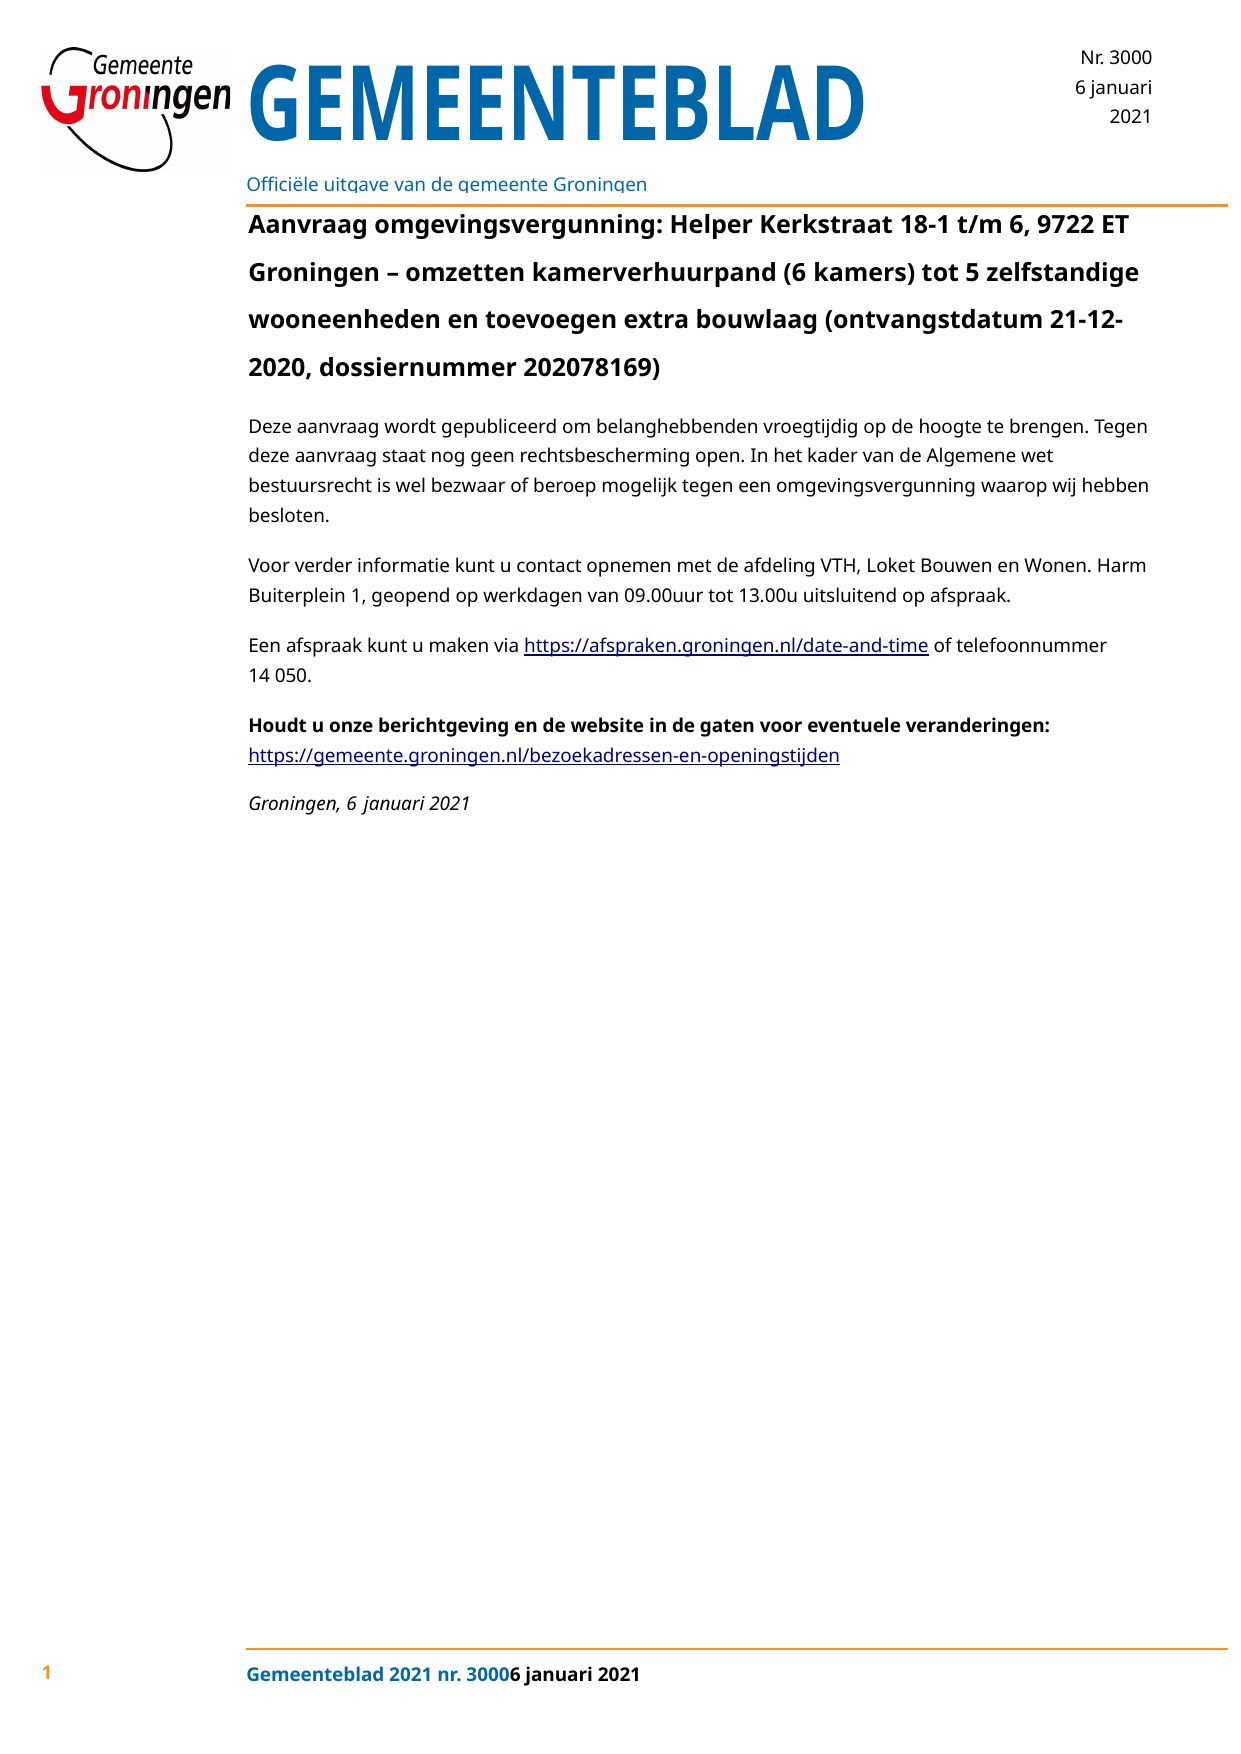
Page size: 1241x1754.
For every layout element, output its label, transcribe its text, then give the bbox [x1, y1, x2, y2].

text Houdt u onze berichtgeving en de website in de gaten voor eventuele veranderingen: https://gemeente.groningen.nl/bezoekadressen-en-openingstijden [248, 712, 1152, 768]
text Een afspraak kunt u maken via https://afspraken.groningen.nl/date-and-time of telefoonnummer 14 050. [248, 632, 1152, 688]
text Voor verder informatie kunt u contact opnemen met de afdeling VTH, Loket Bouwen en Wonen. Harm Buiterplein 1, geopend op werkdagen van 09.00uur tot 13.00u uitsluitend op afspraak. [248, 552, 1152, 608]
picture [41, 47, 231, 172]
text Groningen, 6 januari 2021 [248, 790, 1152, 815]
text Deze aanvraag wordt gepubliceerd om belanghebbenden vroegtijdig op de hoogte te brengen. Tegen deze aanvraag staat nog geen rechtsbescherming open. In het kader van de Algemene wet bestuursrecht is wel bezwaar of beroep mogelijk tegen een omgevingsvergunning waarop wij hebben besloten. [248, 413, 1152, 528]
text Aanvraag omgevingsvergunning: Helper Kerkstraat 18-1 t/m 6, 9722 ET Groningen – omzetten kamerverhuurpand (6 kamers) tot 5 zelfstandige wooneenheden en toevoegen extra bouwlaag (ontvangstdatum 21-12-2020, dossiernummer 202078169) [248, 207, 1152, 384]
